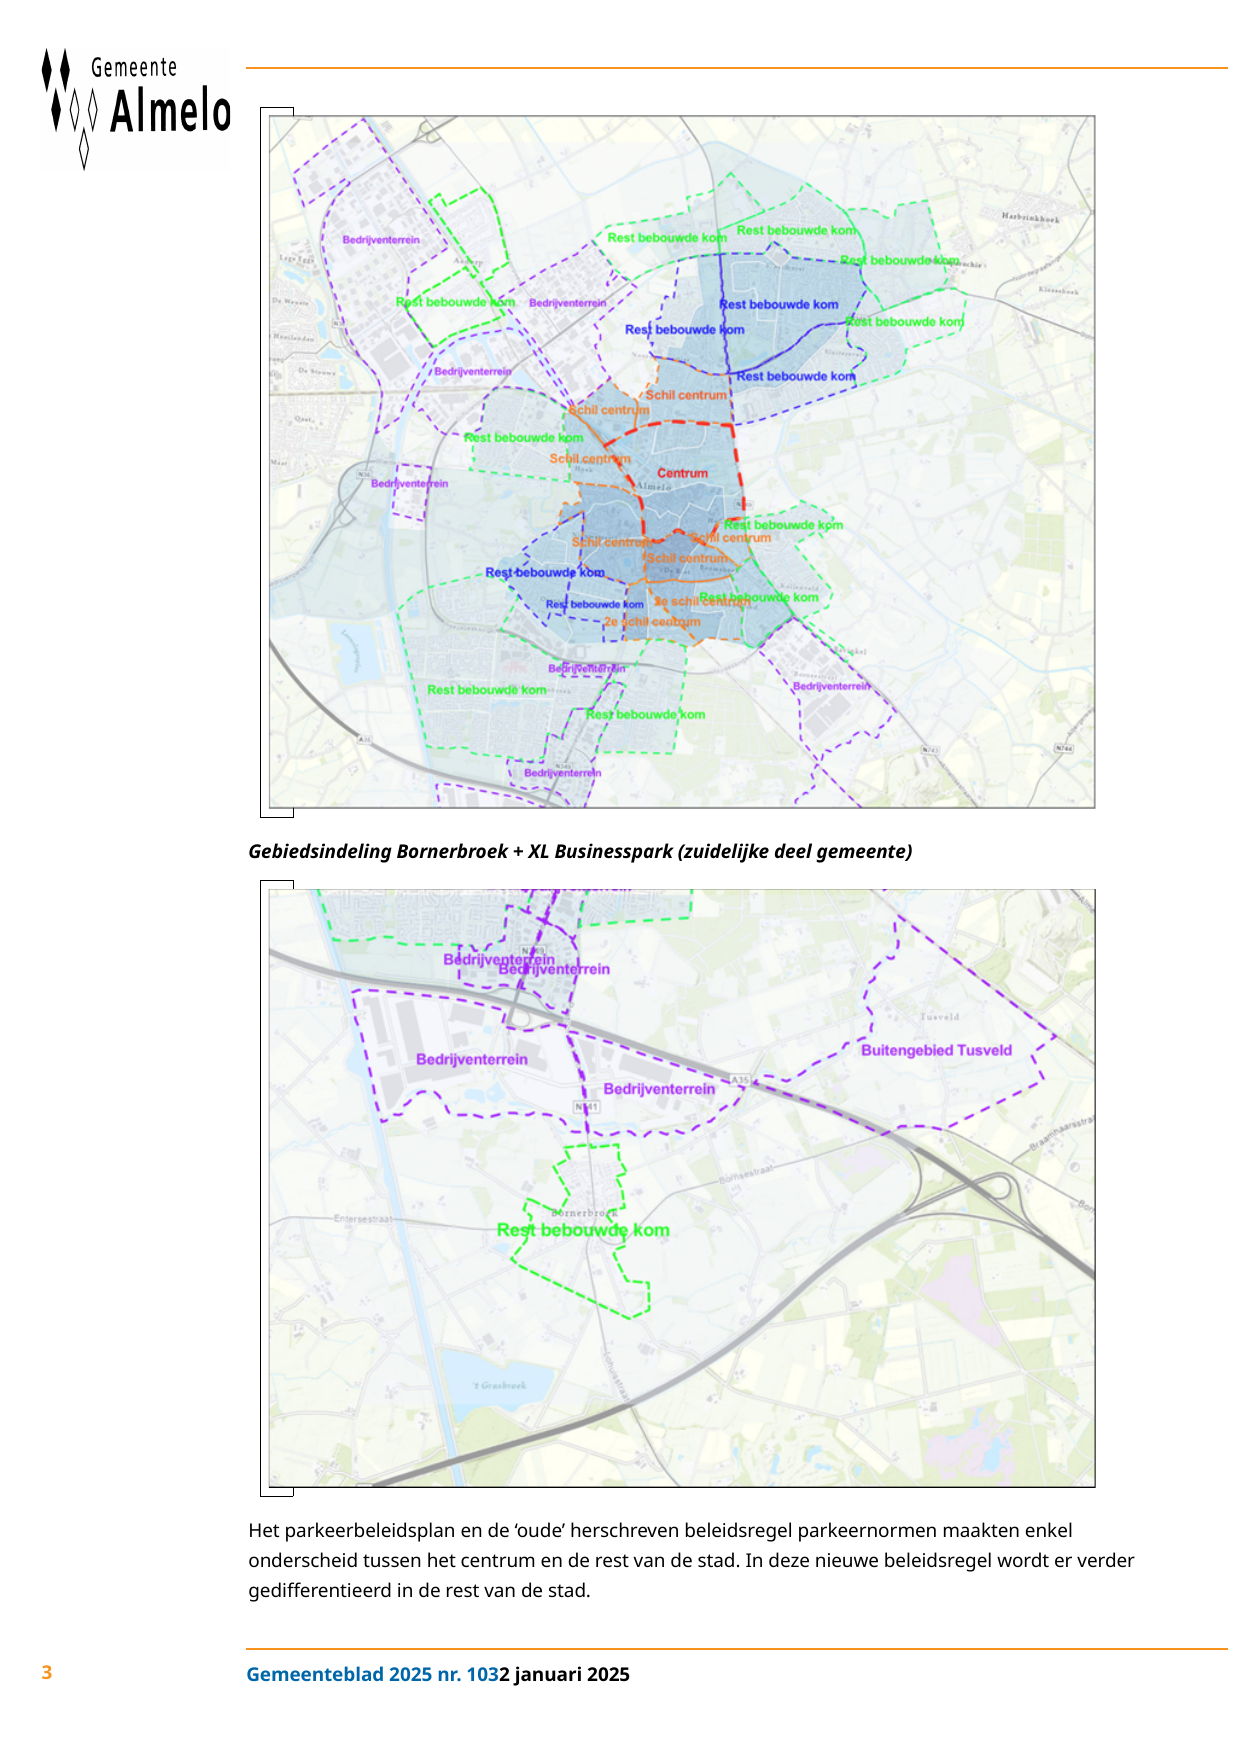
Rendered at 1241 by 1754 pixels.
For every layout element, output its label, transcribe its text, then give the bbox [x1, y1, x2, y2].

picture [268, 115, 1096, 809]
text Gebiedsindeling Bornerbroek + XL Businesspark (zuidelijke deel gemeente) [248, 839, 1152, 864]
picture [268, 889, 1096, 1488]
text Het parkeerbeleidsplan en de ‘oude’ herschreven beleidsregel parkeernormen maakten enkel onderscheid tussen het centrum en de rest van de stad. In deze nieuwe beleidsregel wordt er verder gedifferentieerd in de rest van de stad. [248, 1518, 1152, 1602]
picture [41, 47, 231, 172]
